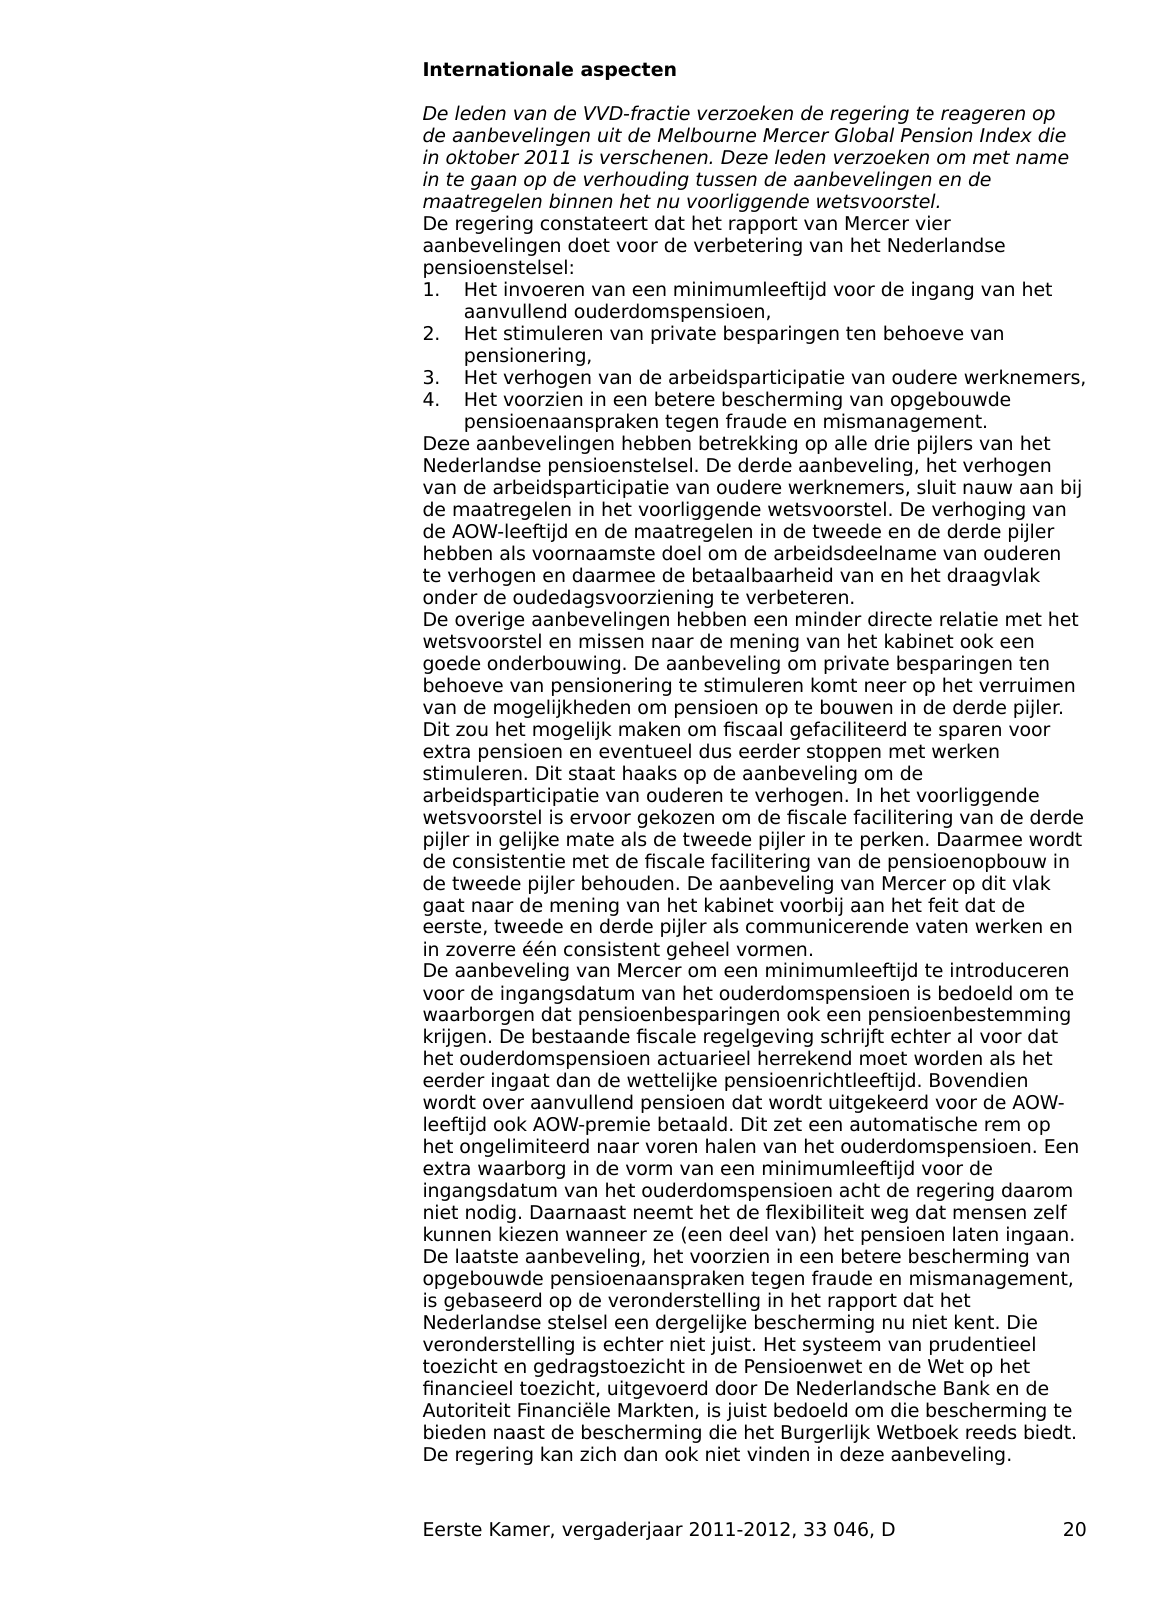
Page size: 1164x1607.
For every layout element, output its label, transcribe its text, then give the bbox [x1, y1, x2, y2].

text De overige aanbevelingen hebben een minder directe relatie met het wetsvoorstel en missen naar de mening van het kabinet ook een goede onderbouwing. De aanbeveling om private besparingen ten behoeve van pensionering te stimuleren komt neer op het verruimen van de mogelijkheden om pensioen op te bouwen in de derde pijler. Dit zou het mogelijk maken om fiscaal gefaciliteerd te sparen voor extra pensioen en eventueel dus eerder stoppen met werken stimuleren. Dit staat haaks op de aanbeveling om de arbeidsparticipatie van ouderen te verhogen. In het voorliggende wetsvoorstel is ervoor gekozen om de fiscale facilitering van de derde pijler in gelijke mate als de tweede pijler in te perken. Daarmee wordt de consistentie met de fiscale facilitering van de pensioenopbouw in de tweede pijler behouden. De aanbeveling van Mercer op dit vlak gaat naar de mening van het kabinet voorbij aan het feit dat de eerste, tweede en derde pijler als communicerende vaten werken en in zoverre één consistent geheel vormen. [422, 609, 1087, 960]
text 1. Het invoeren van een minimumleeftijd voor de ingang van het aanvullend ouderdomspensioen, [422, 279, 1087, 323]
text De aanbeveling van Mercer om een minimumleeftijd te introduceren voor de ingangsdatum van het ouderdomspensioen is bedoeld om te waarborgen dat pensioenbesparingen ook een pensioenbestemming krijgen. De bestaande fiscale regelgeving schrijft echter al voor dat het ouderdomspensioen actuarieel herrekend moet worden als het eerder ingaat dan de wettelijke pensioenrichtleeftijd. Bovendien wordt over aanvullend pensioen dat wordt uitgekeerd voor de AOW-leeftijd ook AOW-premie betaald. Dit zet een automatische rem op het ongelimiteerd naar voren halen van het ouderdomspensioen. Een extra waarborg in de vorm van een minimumleeftijd voor de ingangsdatum van het ouderdomspensioen acht de regering daarom niet nodig. Daarnaast neemt het de flexibiliteit weg dat mensen zelf kunnen kiezen wanneer ze (een deel van) het pensioen laten ingaan. [422, 960, 1087, 1246]
text 3. Het verhogen van de arbeidsparticipatie van oudere werknemers, [422, 367, 1087, 389]
text De leden van de VVD-fractie verzoeken de regering te reageren op de aanbevelingen uit de Melbourne Mercer Global Pension Index die in oktober 2011 is verschenen. Deze leden verzoeken om met name in te gaan op de verhouding tussen de aanbevelingen en de maatregelen binnen het nu voorliggende wetsvoorstel. [422, 103, 1087, 213]
text Deze aanbevelingen hebben betrekking op alle drie pijlers van het Nederlandse pensioenstelsel. De derde aanbeveling, het verhogen van de arbeidsparticipatie van oudere werknemers, sluit nauw aan bij de maatregelen in het voorliggende wetsvoorstel. De verhoging van de AOW-leeftijd en de maatregelen in de tweede en de derde pijler hebben als voornaamste doel om de arbeidsdeelname van ouderen te verhogen en daarmee de betaalbaarheid van en het draagvlak onder de oudedagsvoorziening te verbeteren. [422, 433, 1087, 609]
subtitle Internationale aspecten [422, 59, 1087, 81]
text 2. Het stimuleren van private besparingen ten behoeve van pensionering, [422, 323, 1087, 367]
text 4. Het voorzien in een betere bescherming van opgebouwde pensioenaanspraken tegen fraude en mismanagement. [422, 389, 1087, 433]
text De regering constateert dat het rapport van Mercer vier aanbevelingen doet voor de verbetering van het Nederlandse pensioenstelsel: [422, 213, 1087, 279]
text De laatste aanbeveling, het voorzien in een betere bescherming van opgebouwde pensioenaanspraken tegen fraude en mismanagement, is gebaseerd op de veronderstelling in het rapport dat het Nederlandse stelsel een dergelijke bescherming nu niet kent. Die veronderstelling is echter niet juist. Het systeem van prudentieel toezicht en gedragstoezicht in de Pensioenwet en de Wet op het financieel toezicht, uitgevoerd door De Nederlandsche Bank en de Autoriteit Financiële Markten, is juist bedoeld om die bescherming te bieden naast de bescherming die het Burgerlijk Wetboek reeds biedt. De regering kan zich dan ook niet vinden in deze aanbeveling. [422, 1246, 1087, 1466]
